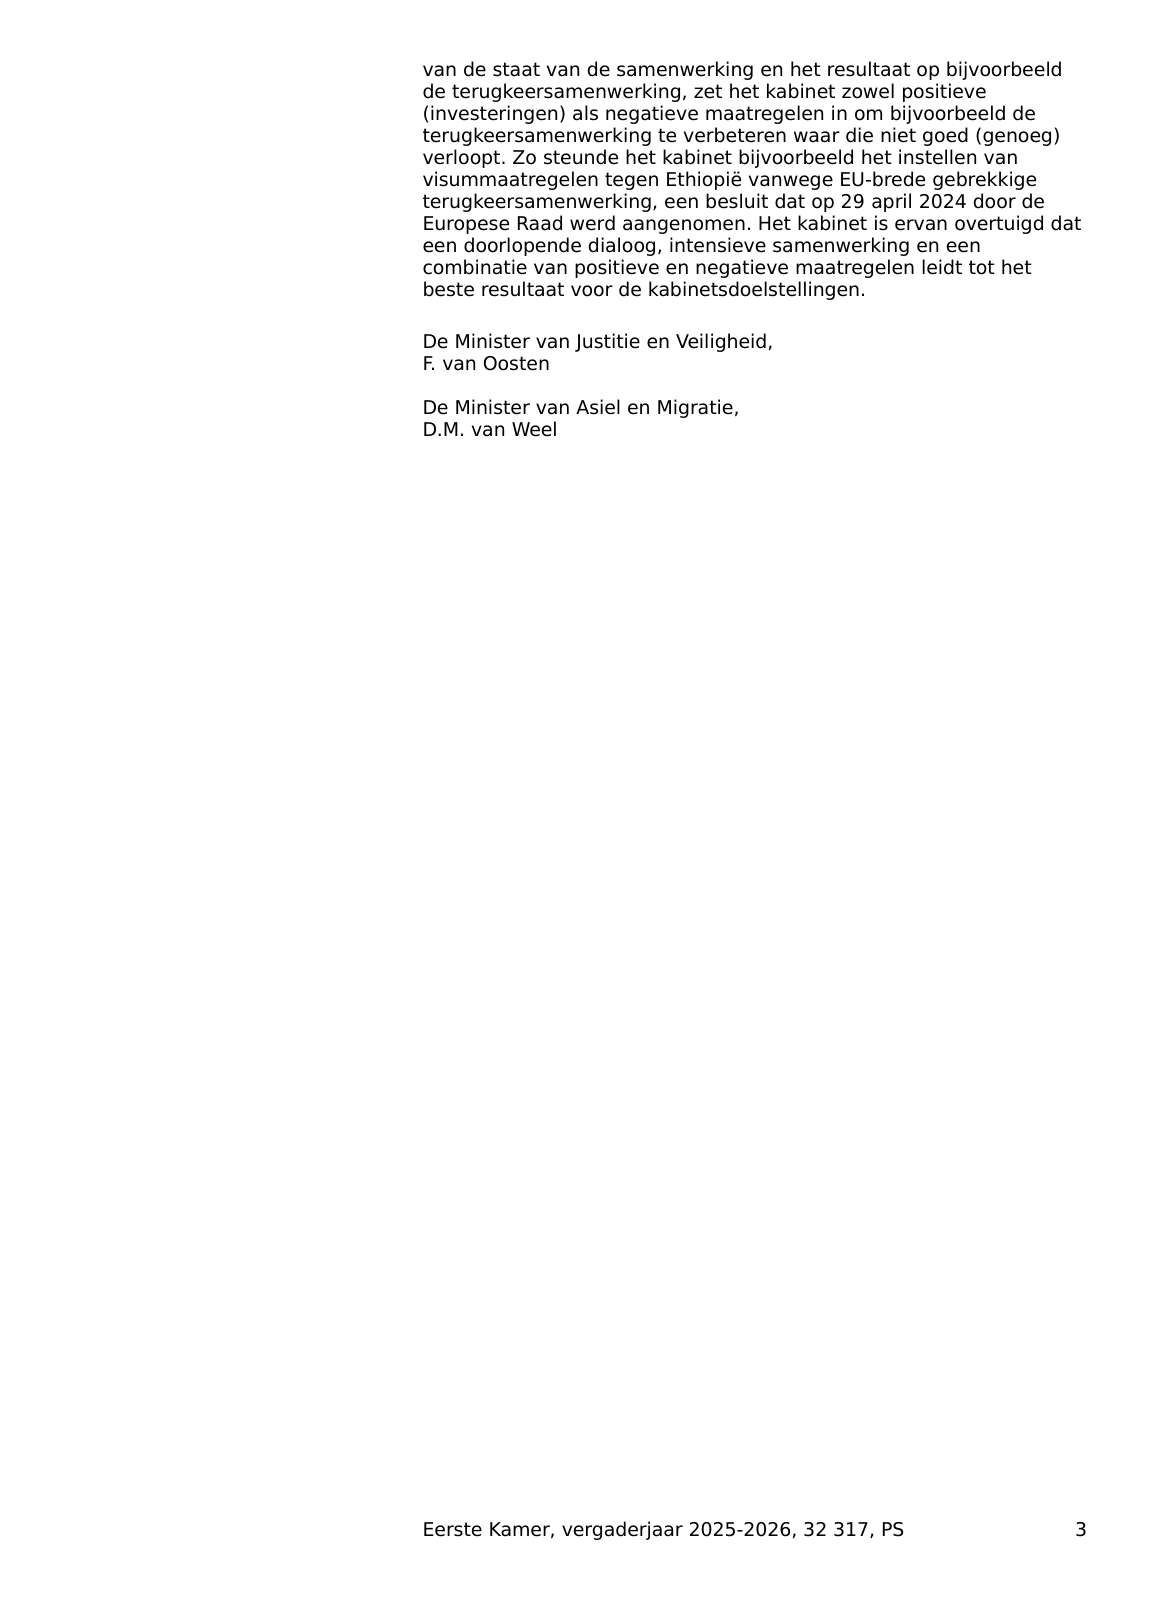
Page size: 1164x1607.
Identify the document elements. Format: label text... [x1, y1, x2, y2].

text van de staat van de samenwerking en het resultaat op bijvoorbeeld de terugkeersamenwerking, zet het kabinet zowel positieve (investeringen) als negatieve maatregelen in om bijvoorbeeld de terugkeersamenwerking te verbeteren waar die niet goed (genoeg) verloopt. Zo steunde het kabinet bijvoorbeeld het instellen van visummaatregelen tegen Ethiopië vanwege EU-brede gebrekkige terugkeersamenwerking, een besluit dat op 29 april 2024 door de Europese Raad werd aangenomen. Het kabinet is ervan overtuigd dat een doorlopende dialoog, intensieve samenwerking en een combinatie van positieve en negatieve maatregelen leidt tot het beste resultaat voor de kabinetsdoelstellingen. [422, 59, 1087, 301]
text De Minister van Asiel en Migratie, D.M. van Weel [422, 397, 1087, 441]
text De Minister van Justitie en Veiligheid, F. van Oosten [422, 331, 1087, 375]
